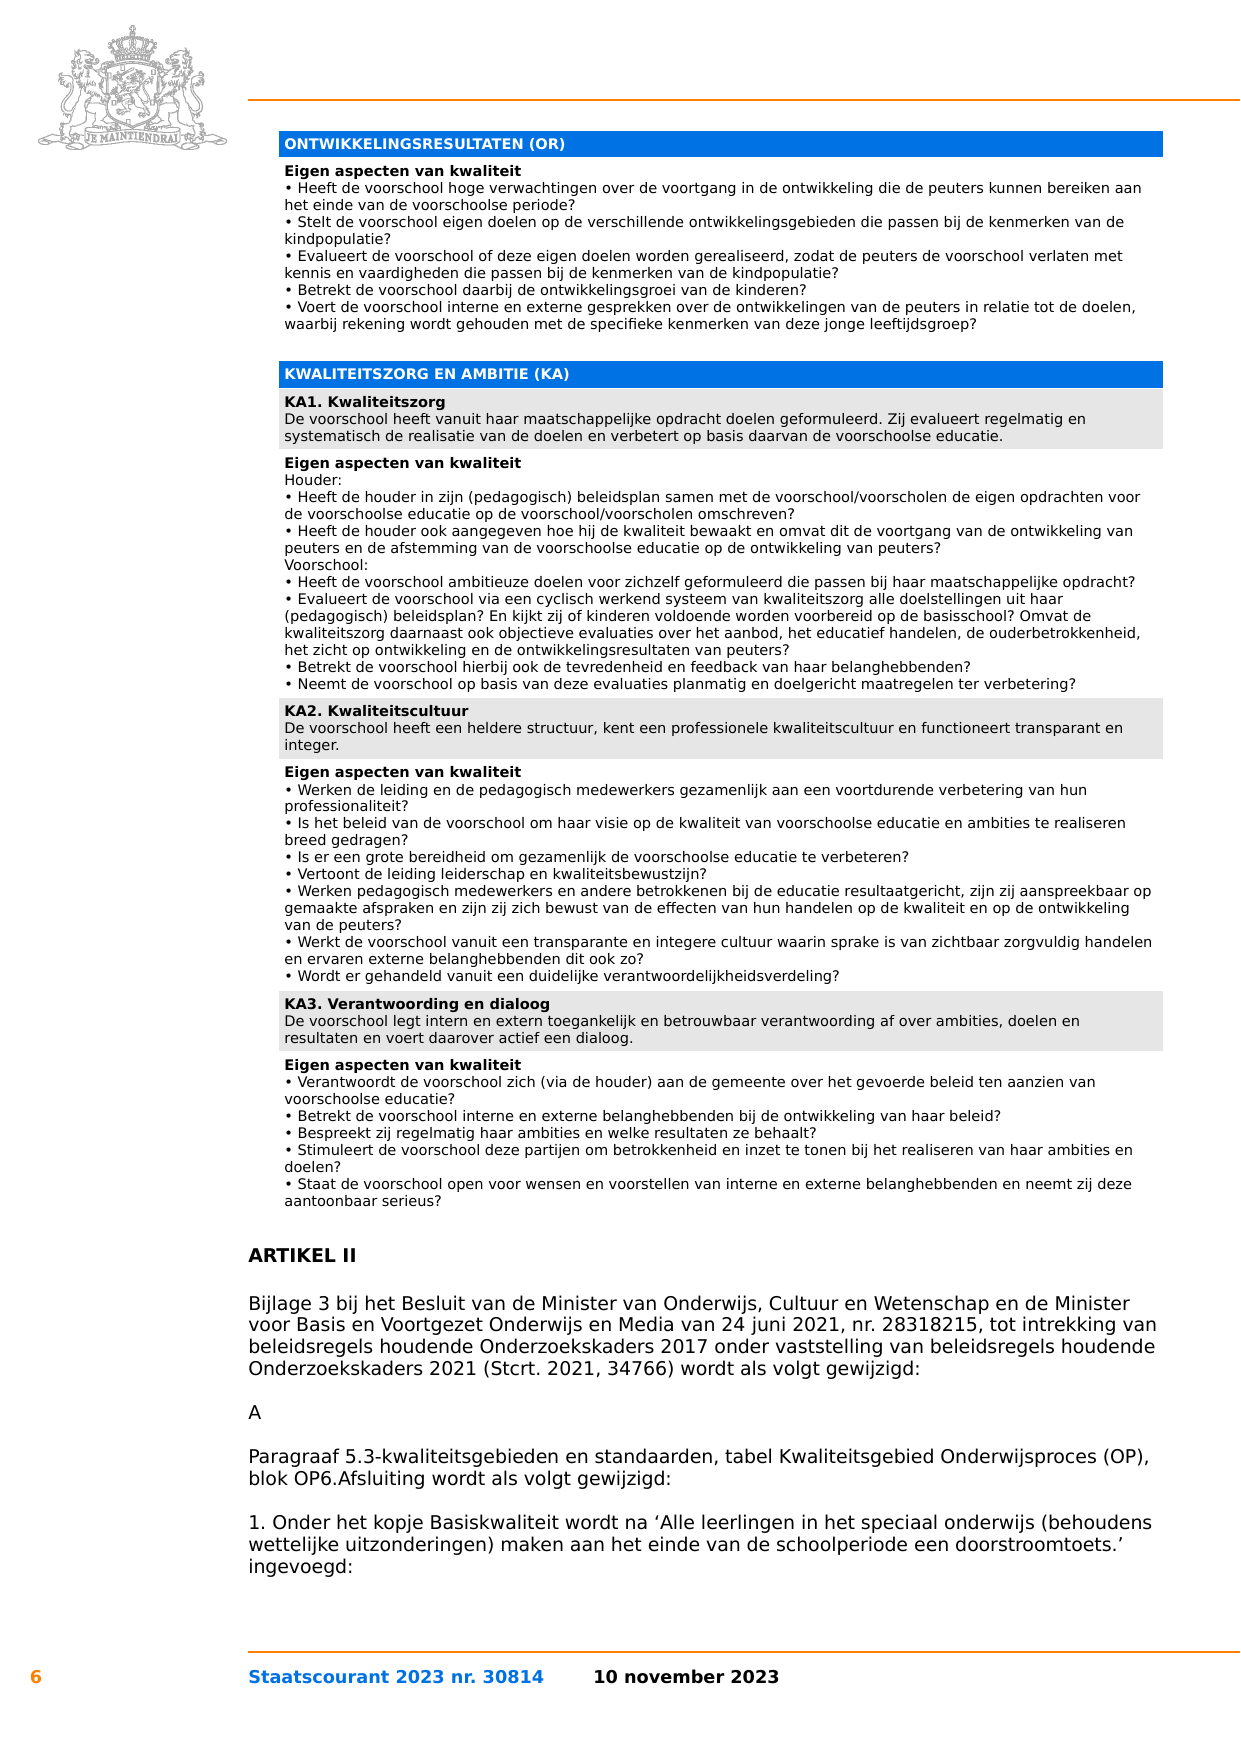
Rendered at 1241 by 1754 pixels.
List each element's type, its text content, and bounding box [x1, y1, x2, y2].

table_header ONTWIKKELINGSRESULTATEN (OR) [279, 131, 1163, 157]
table_cell Eigen aspecten van kwaliteit Houder: • Heeft de houder in zijn (pedagogisch) beleidsplan samen met de voorschool/voorscholen de eigen opdrachten voor de voorschoolse educatie op de voorschool/voorscholen omschreven? • Heeft de houder ook aangegeven hoe hij de kwaliteit bewaakt en omvat dit de voortgang van de ontwikkeling van peuters en de afstemming van de voorschoolse educatie op de ontwikkeling van peuters? Voorschool: • Heeft de voorschool ambitieuze doelen voor zichzelf geformuleerd die passen bij haar maatschappelijke opdracht? • Evalueert de voorschool via een cyclisch werkend systeem van kwaliteitszorg alle doelstellingen uit haar (pedagogisch) beleidsplan? En kijkt zij of kinderen voldoende worden voorbereid op de basisschool? Omvat de kwaliteitszorg daarnaast ook objectieve evaluaties over het aanbod, het educatief handelen, de ouderbetrokkenheid, het zicht op ontwikkeling en de ontwikkelingsresultaten van peuters? • Betrekt de voorschool hierbij ook de tevredenheid en feedback van haar belanghebbenden? • Neemt de voorschool op basis van deze evaluaties planmatig en doelgericht maatregelen ter verbetering? [279, 450, 1163, 697]
text Bijlage 3 bij het Besluit van de Minister van Onderwijs, Cultuur en Wetenschap en de Minister voor Basis en Voortgezet Onderwijs en Media van 24 juni 2021, nr. 28318215, tot intrekking van beleidsregels houdende Onderzoekskaders 2017 onder vaststelling van beleidsregels houdende Onderzoekskaders 2021 (Stcrt. 2021, 34766) wordt als volgt gewijzigd: [248, 1292, 1163, 1380]
table_header KWALITEITSZORG EN AMBITIE (KA) [279, 361, 1163, 388]
table_cell KA1. Kwaliteitszorg De voorschool heeft vanuit haar maatschappelijke opdracht doelen geformuleerd. Zij evalueert regelmatig en systematisch de realisatie van de doelen en verbetert op basis daarvan de voorschoolse educatie. [279, 389, 1163, 449]
text Paragraaf 5.3-kwaliteitsgebieden en standaarden, tabel Kwaliteitsgebied Onderwijsproces (OP), blok OP6.Afsluiting wordt als volgt gewijzigd: [248, 1446, 1163, 1490]
table_cell Eigen aspecten van kwaliteit • Verantwoordt de voorschool zich (via de houder) aan de gemeente over het gevoerde beleid ten aanzien van voorschoolse educatie? • Betrekt de voorschool interne en externe belanghebbenden bij de ontwikkeling van haar beleid? • Bespreekt zij regelmatig haar ambities en welke resultaten ze behaalt? • Stimuleert de voorschool deze partijen om betrokkenheid en inzet te tonen bij het realiseren van haar ambities en doelen? • Staat de voorschool open voor wensen en voorstellen van interne en externe belanghebbenden en neemt zij deze aantoonbaar serieus? [279, 1052, 1163, 1214]
table_cell Eigen aspecten van kwaliteit • Heeft de voorschool hoge verwachtingen over de voortgang in de ontwikkeling die de peuters kunnen bereiken aan het einde van de voorschoolse periode? • Stelt de voorschool eigen doelen op de verschillende ontwikkelingsgebieden die passen bij de kenmerken van de kindpopulatie? • Evalueert de voorschool of deze eigen doelen worden gerealiseerd, zodat de peuters de voorschool verlaten met kennis en vaardigheden die passen bij de kenmerken van de kindpopulatie? • Betrekt de voorschool daarbij de ontwikkelingsgroei van de kinderen? • Voert de voorschool interne en externe gesprekken over de ontwikkelingen van de peuters in relatie tot de doelen, waarbij rekening wordt gehouden met de specifieke kenmerken van deze jonge leeftijdsgroep? [279, 158, 1163, 337]
table_cell KA3. Verantwoording en dialoog De voorschool legt intern en extern toegankelijk en betrouwbaar verantwoording af over ambities, doelen en resultaten en voert daarover actief een dialoog. [279, 991, 1163, 1051]
text 1. Onder het kopje Basiskwaliteit wordt na ‘Alle leerlingen in het speciaal onderwijs (behoudens wettelijke uitzonderingen) maken aan het einde van de schoolperiode een doorstroomtoets.’ ingevoegd: [248, 1512, 1163, 1578]
picture [38, 25, 227, 150]
table_cell Eigen aspecten van kwaliteit • Werken de leiding en de pedagogisch medewerkers gezamenlijk aan een voortdurende verbetering van hun professionaliteit? • Is het beleid van de voorschool om haar visie op de kwaliteit van voorschoolse educatie en ambities te realiseren breed gedragen? • Is er een grote bereidheid om gezamenlijk de voorschoolse educatie te verbeteren? • Vertoont de leiding leiderschap en kwaliteitsbewustzijn? • Werken pedagogisch medewerkers en andere betrokkenen bij de educatie resultaatgericht, zijn zij aanspreekbaar op gemaakte afspraken en zijn zij zich bewust van de effecten van hun handelen op de kwaliteit en op de ontwikkeling van de peuters? • Werkt de voorschool vanuit een transparante en integere cultuur waarin sprake is van zichtbaar zorgvuldig handelen en ervaren externe belanghebbenden dit ook zo? • Wordt er gehandeld vanuit een duidelijke verantwoordelijkheidsverdeling? [279, 760, 1163, 990]
table_cell KA2. Kwaliteitscultuur De voorschool heeft een heldere structuur, kent een professionele kwaliteitscultuur en functioneert transparant en integer. [279, 698, 1163, 759]
text A [248, 1402, 1163, 1424]
subtitle ARTIKEL II [248, 1245, 1163, 1267]
